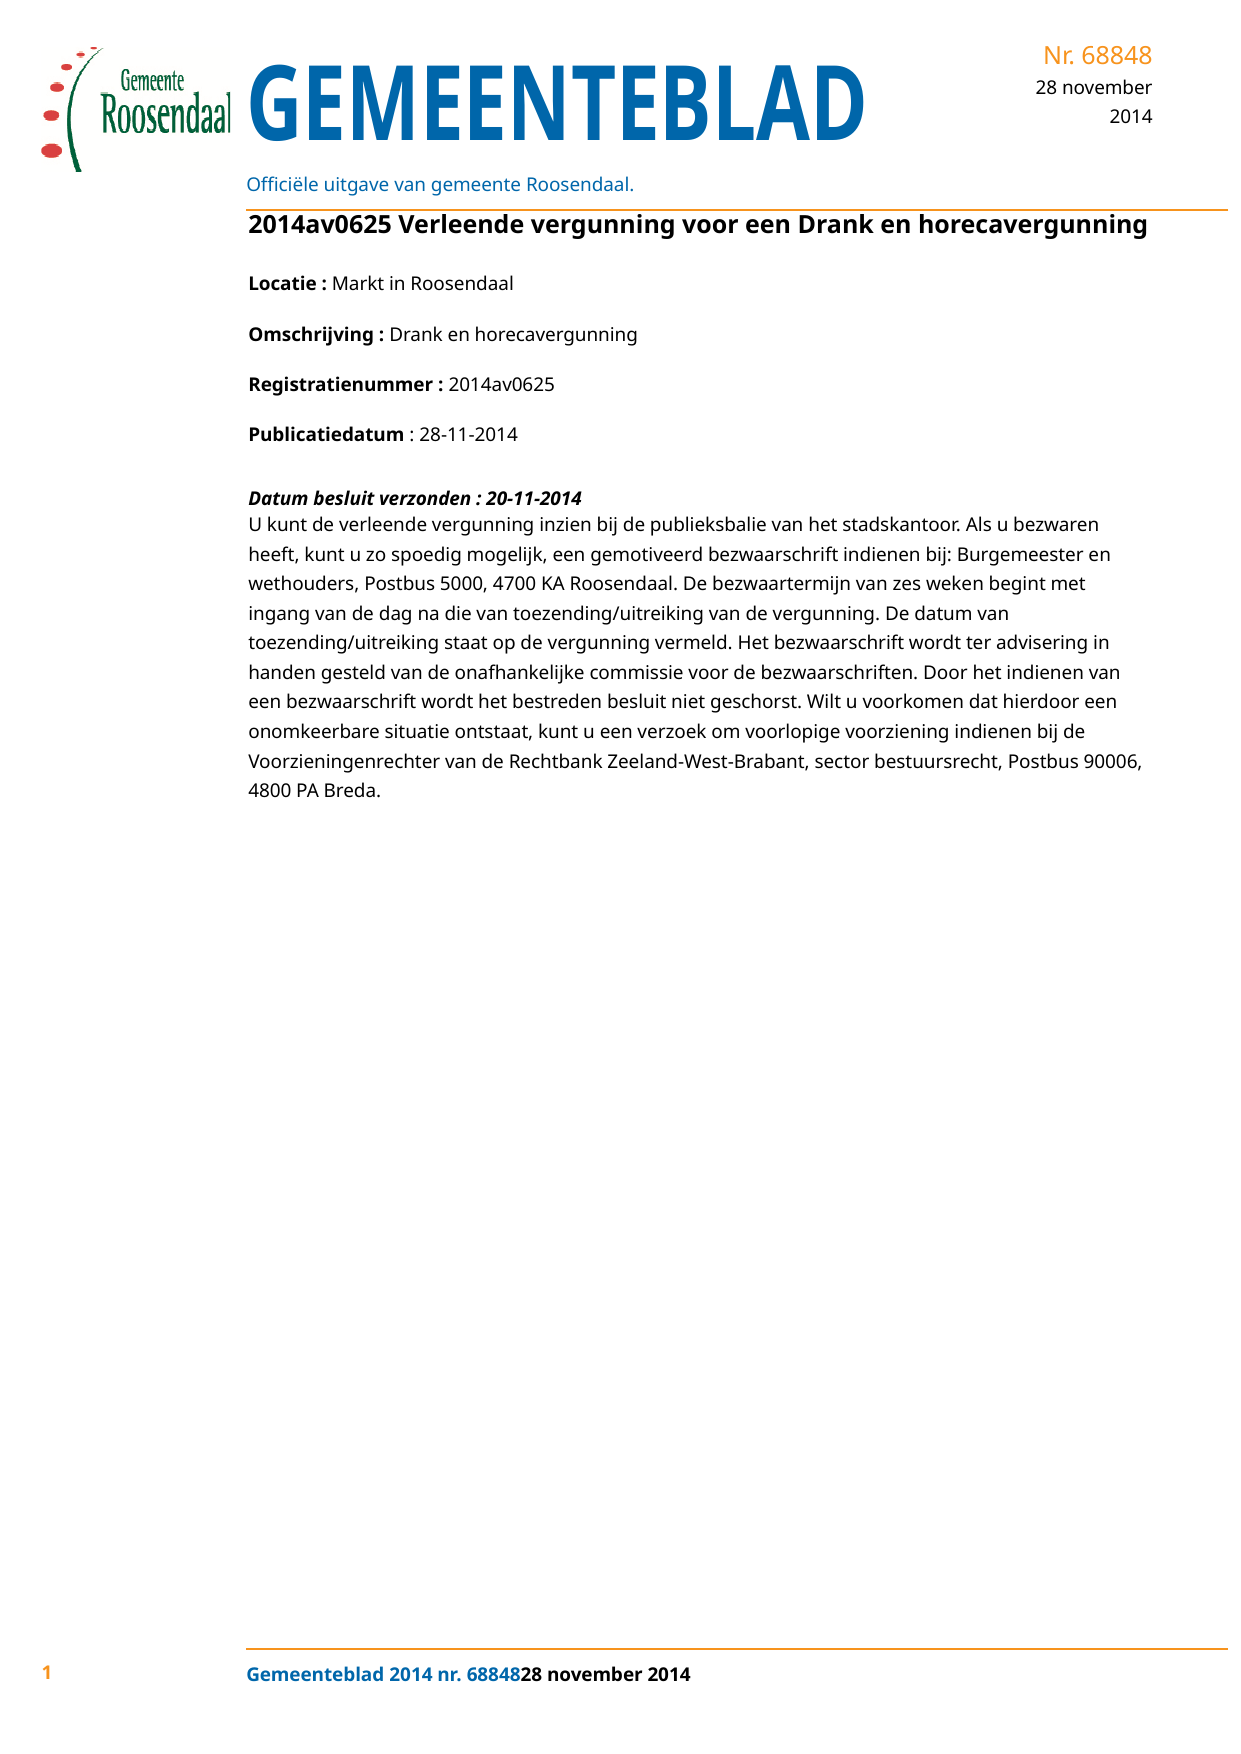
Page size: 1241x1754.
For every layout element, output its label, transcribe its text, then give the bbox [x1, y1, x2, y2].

text Omschrijving : Drank en horecavergunning [248, 321, 1152, 346]
text Datum besluit verzonden : 20-11-2014 [248, 486, 1152, 511]
text 2014av0625 Verleende vergunning voor een Drank en horecavergunning [248, 211, 1152, 241]
text U kunt de verleende vergunning inzien bij de publieksbalie van het stadskantoor. Als u bezwaren heeft, kunt u zo spoedig mogelijk, een gemotiveerd bezwaarschrift indienen bij: Burgemeester en wethouders, Postbus 5000, 4700 KA Roosendaal. De bezwaartermijn van zes weken begint met ingang van de dag na die van toezending/uitreiking van de vergunning. De datum van toezending/uitreiking staat op de vergunning vermeld. Het bezwaarschrift wordt ter advisering in handen gesteld van de onafhankelijke commissie voor de bezwaarschriften. Door het indienen van een bezwaarschrift wordt het bestreden besluit niet geschorst. Wilt u voorkomen dat hierdoor een onomkeerbare situatie ontstaat, kunt u een verzoek om voorlopige voorziening indienen bij de Voorzieningenrechter van de Rechtbank Zeeland-West-Brabant, sector bestuursrecht, Postbus 90006, 4800 PA Breda. [248, 511, 1152, 803]
picture [41, 47, 231, 172]
text Publicatiedatum : 28-11-2014 [248, 422, 1152, 447]
text Registratienummer : 2014av0625 [248, 371, 1152, 397]
text Locatie : Markt in Roosendaal [248, 270, 1152, 296]
